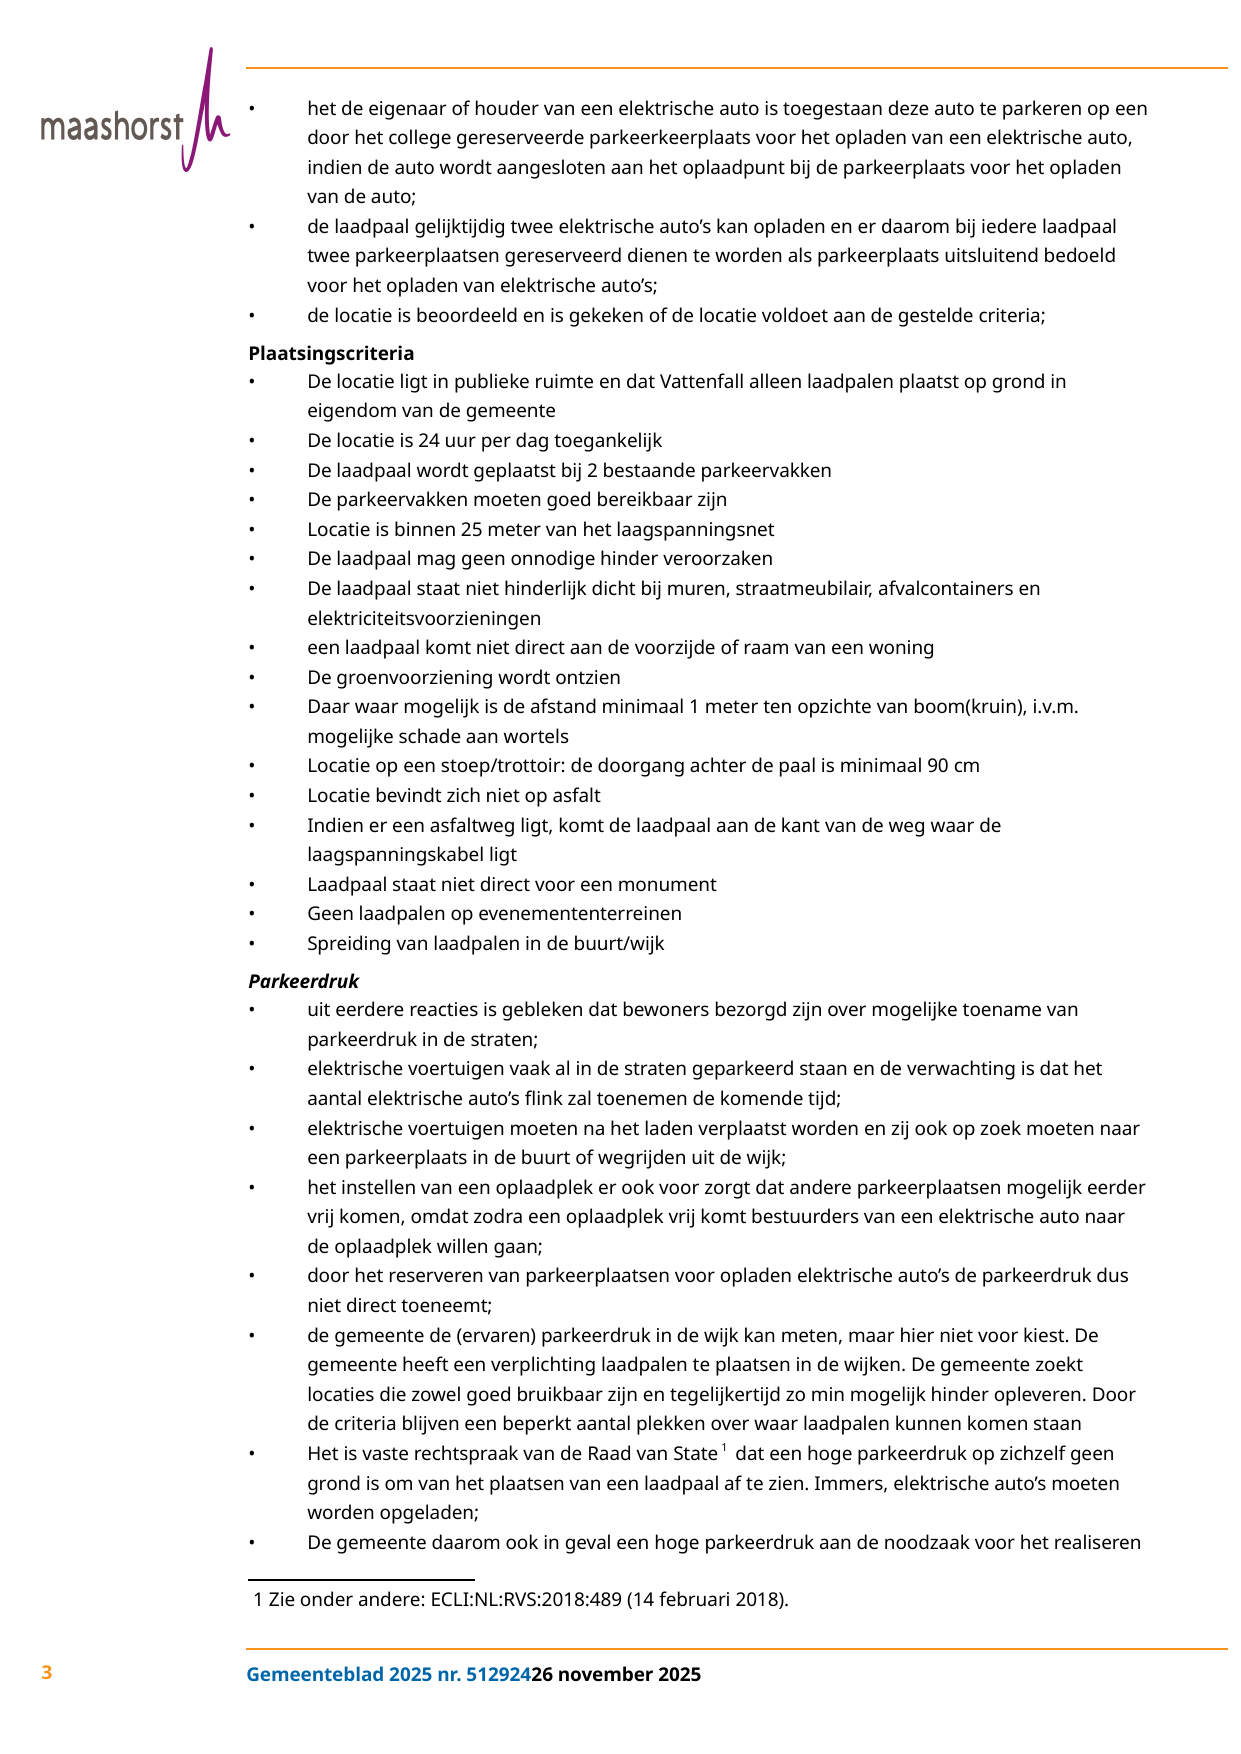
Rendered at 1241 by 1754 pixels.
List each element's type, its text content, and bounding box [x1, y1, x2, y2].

text Parkeerdruk [248, 968, 1152, 994]
list Geen laadpalen op evenemententerreinen [248, 901, 1152, 926]
list elektrische voertuigen moeten na het laden verplaatst worden en zij ook op zoek moeten naar een parkeerplaats in de buurt of wegrijden uit de wijk; [248, 1115, 1152, 1170]
list uit eerdere reacties is gebleken dat bewoners bezorgd zijn over mogelijke toename van parkeerdruk in de straten; [248, 996, 1152, 1052]
list Laadpaal staat niet direct voor een monument [248, 871, 1152, 897]
list Spreiding van laadpalen in de buurt/wijk [248, 930, 1152, 956]
list Indien er een asfaltweg ligt, komt de laadpaal aan de kant van de weg waar de laagspanningskabel ligt [248, 812, 1152, 867]
list het de eigenaar of houder van een elektrische auto is toegestaan deze auto te parkeren op een door het college gereserveerde parkeerkeerplaats voor het opladen van een elektrische auto, indien de auto wordt aangesloten aan het oplaadpunt bij de parkeerplaats voor het opladen van de auto; [248, 95, 1152, 209]
list Locatie is binnen 25 meter van het laagspanningsnet [248, 516, 1152, 542]
list De parkeervakken moeten goed bereikbaar zijn [248, 486, 1152, 512]
list De gemeente daarom ook in geval een hoge parkeerdruk aan de noodzaak voor het realiseren [248, 1529, 1152, 1555]
list De laadpaal mag geen onnodige hinder veroorzaken [248, 546, 1152, 571]
list de laadpaal gelijktijdig twee elektrische auto’s kan opladen en er daarom bij iedere laadpaal twee parkeerplaatsen gereserveerd dienen te worden als parkeerplaats uitsluitend bedoeld voor het opladen van elektrische auto’s; [248, 213, 1152, 298]
list De laadpaal wordt geplaatst bij 2 bestaande parkeervakken [248, 457, 1152, 483]
list De groenvoorziening wordt ontzien [248, 664, 1152, 690]
list een laadpaal komt niet direct aan de voorzijde of raam van een woning [248, 634, 1152, 660]
list Daar waar mogelijk is de afstand minimaal 1 meter ten opzichte van boom(kruin), i.v.m. mogelijke schade aan wortels [248, 693, 1152, 749]
list Locatie bevindt zich niet op asfalt [248, 782, 1152, 808]
list Het is vaste rechtspraak van de Raad van State dat een hoge parkeerdruk op zichzelf geen grond is om van het plaatsen van een laadpaal af te zien. Immers, elektrische auto’s moeten worden opgeladen; [248, 1440, 1152, 1525]
picture [41, 47, 231, 172]
list De locatie ligt in publieke ruimte en dat Vattenfall alleen laadpalen plaatst op grond in eigendom van de gemeente [248, 368, 1152, 423]
list De locatie is 24 uur per dag toegankelijk [248, 427, 1152, 453]
list Zie onder andere: ECLI:NL:RVS:2018:489 (14 februari 2018). [248, 1586, 1152, 1612]
list elektrische voertuigen vaak al in de straten geparkeerd staan en de verwachting is dat het aantal elektrische auto’s flink zal toenemen de komende tijd; [248, 1056, 1152, 1111]
list door het reserveren van parkeerplaatsen voor opladen elektrische auto’s de parkeerdruk dus niet direct toeneemt; [248, 1263, 1152, 1318]
list De laadpaal staat niet hinderlijk dicht bij muren, straatmeubilair, afvalcontainers en elektriciteitsvoorzieningen [248, 575, 1152, 631]
list Locatie op een stoep/trottoir: de doorgang achter de paal is minimaal 90 cm [248, 753, 1152, 778]
list het instellen van een oplaadplek er ook voor zorgt dat andere parkeerplaatsen mogelijk eerder vrij komen, omdat zodra een oplaadplek vrij komt bestuurders van een elektrische auto naar de oplaadplek willen gaan; [248, 1174, 1152, 1259]
list de gemeente de (ervaren) parkeerdruk in de wijk kan meten, maar hier niet voor kiest. De gemeente heeft een verplichting laadpalen te plaatsen in de wijken. De gemeente zoekt locaties die zowel goed bruikbaar zijn en tegelijkertijd zo min mogelijk hinder opleveren. Door de criteria blijven een beperkt aantal plekken over waar laadpalen kunnen komen staan [248, 1322, 1152, 1436]
text Plaatsingscriteria [248, 340, 1152, 366]
list de locatie is beoordeeld en is gekeken of de locatie voldoet aan de gestelde criteria; [248, 302, 1152, 328]
